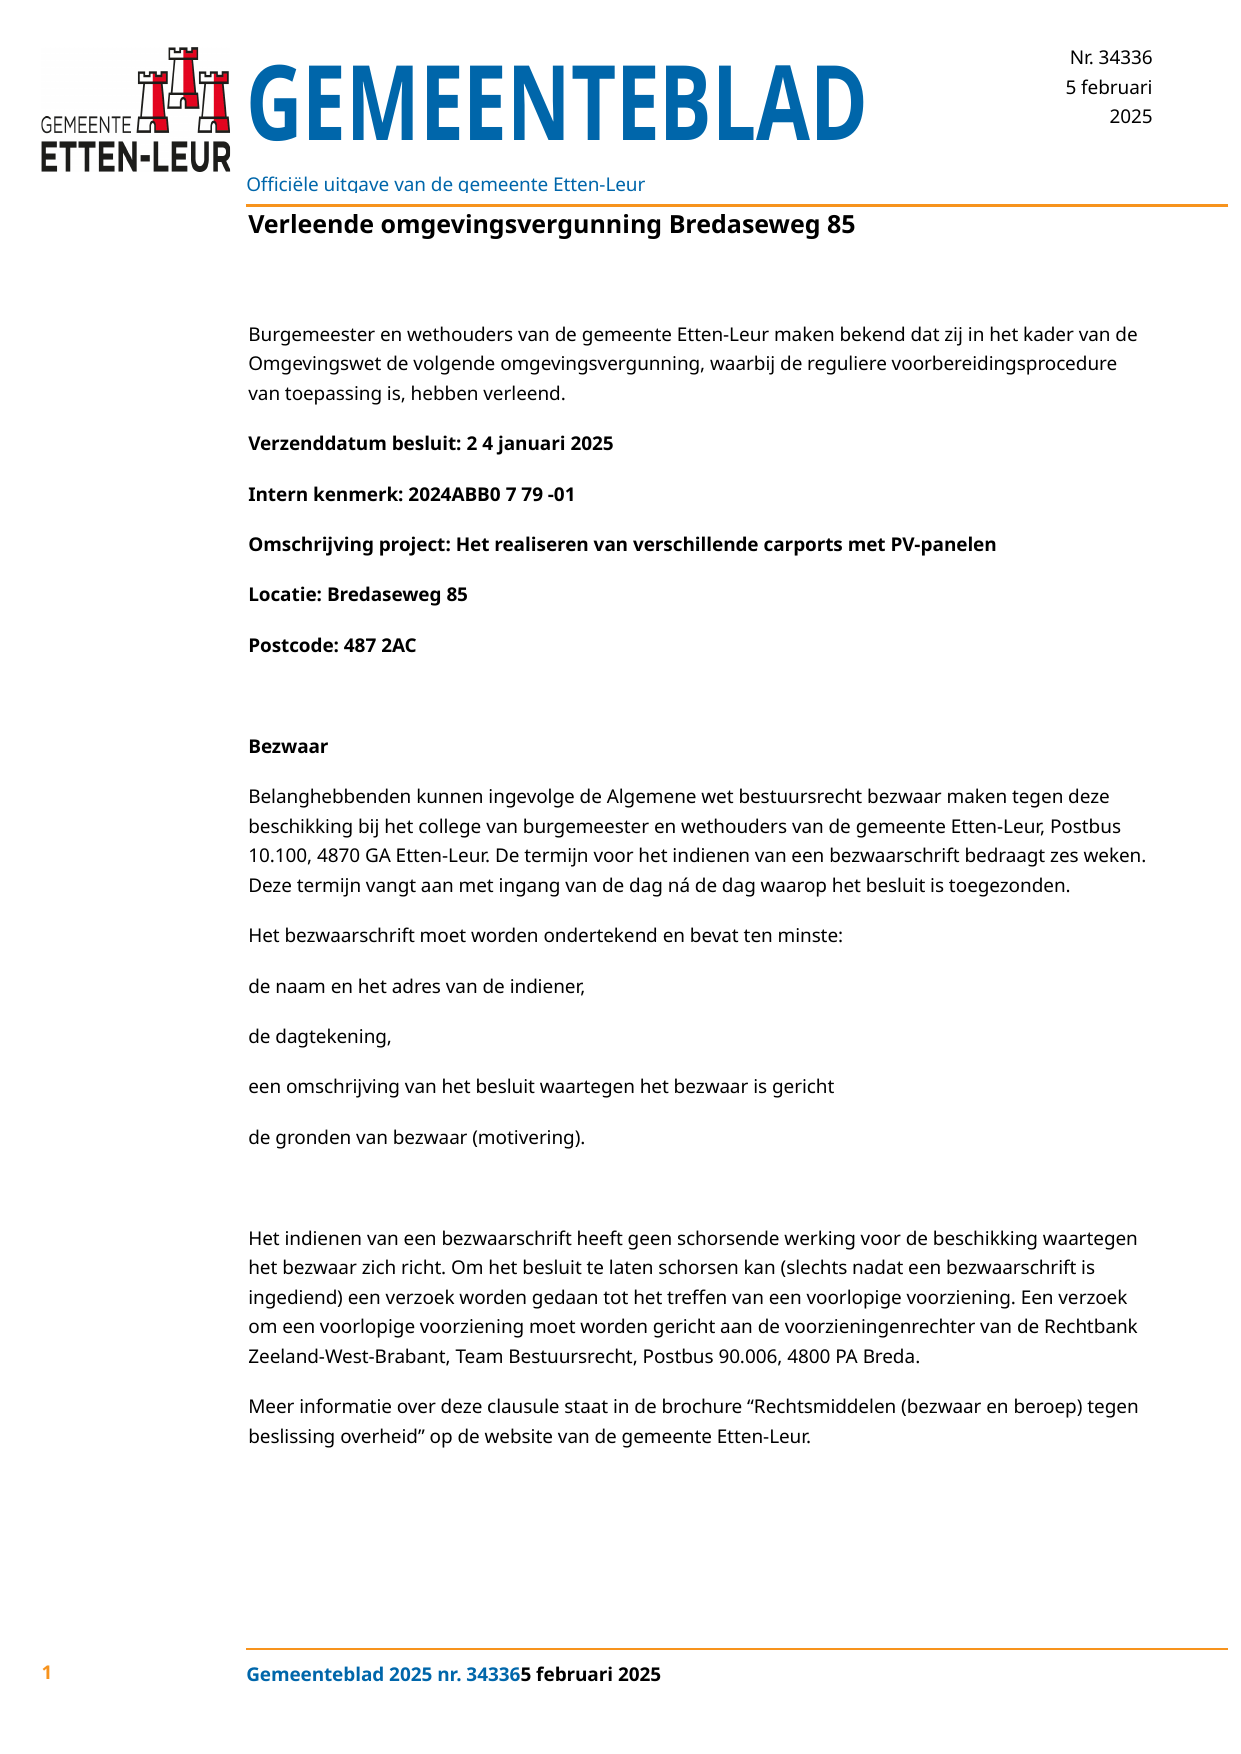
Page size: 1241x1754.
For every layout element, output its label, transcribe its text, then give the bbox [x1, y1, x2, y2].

text Belanghebbenden kunnen ingevolge de Algemene wet bestuursrecht bezwaar maken tegen deze beschikking bij het college van burgemeester en wethouders van de gemeente Etten-Leur, Postbus 10.100, 4870 GA Etten-Leur. De termijn voor het indienen van een bezwaarschrift bedraagt zes weken. Deze termijn vangt aan met ingang van de dag ná de dag waarop het besluit is toegezonden. [248, 783, 1152, 898]
text Intern kenmerk: 2024ABB0 7 79 -01 [248, 481, 1152, 506]
text de gronden van bezwaar (motivering). [248, 1124, 1152, 1150]
text Het indienen van een bezwaarschrift heeft geen schorsende werking voor de beschikking waartegen het bezwaar zich richt. Om het besluit te laten schorsen kan (slechts nadat een bezwaarschrift is ingediend) een verzoek worden gedaan tot het treffen van een voorlopige voorziening. Een verzoek om een voorlopige voorziening moet worden gericht aan de voorzieningenrechter van de Rechtbank Zeeland-West-Brabant, Team Bestuursrecht, Postbus 90.006, 4800 PA Breda. [248, 1225, 1152, 1369]
text Verleende omgevingsvergunning Bredaseweg 85 [248, 207, 1152, 241]
text Meer informatie over deze clausule staat in de brochure “Rechtsmiddelen (bezwaar en beroep) tegen beslissing overheid” op de website van de gemeente Etten-Leur. [248, 1394, 1152, 1449]
text Locatie: Bredaseweg 85 [248, 582, 1152, 607]
text Verzenddatum besluit: 2 4 januari 2025 [248, 430, 1152, 456]
text Burgemeester en wethouders van de gemeente Etten-Leur maken bekend dat zij in het kader van de Omgevingswet de volgende omgevingsvergunning, waarbij de reguliere voorbereidingsprocedure van toepassing is, hebben verleend. [248, 321, 1152, 406]
text Omschrijving project: Het realiseren van verschillende carports met PV-panelen [248, 531, 1152, 557]
text de naam en het adres van de indiener, [248, 973, 1152, 998]
picture [41, 47, 231, 172]
text Bezwaar [248, 733, 1152, 758]
text Het bezwaarschrift moet worden ondertekend en bevat ten minste: [248, 922, 1152, 948]
text Postcode: 487 2AC [248, 632, 1152, 658]
text de dagtekening, [248, 1023, 1152, 1049]
text een omschrijving van het besluit waartegen het bezwaar is gericht [248, 1074, 1152, 1099]
